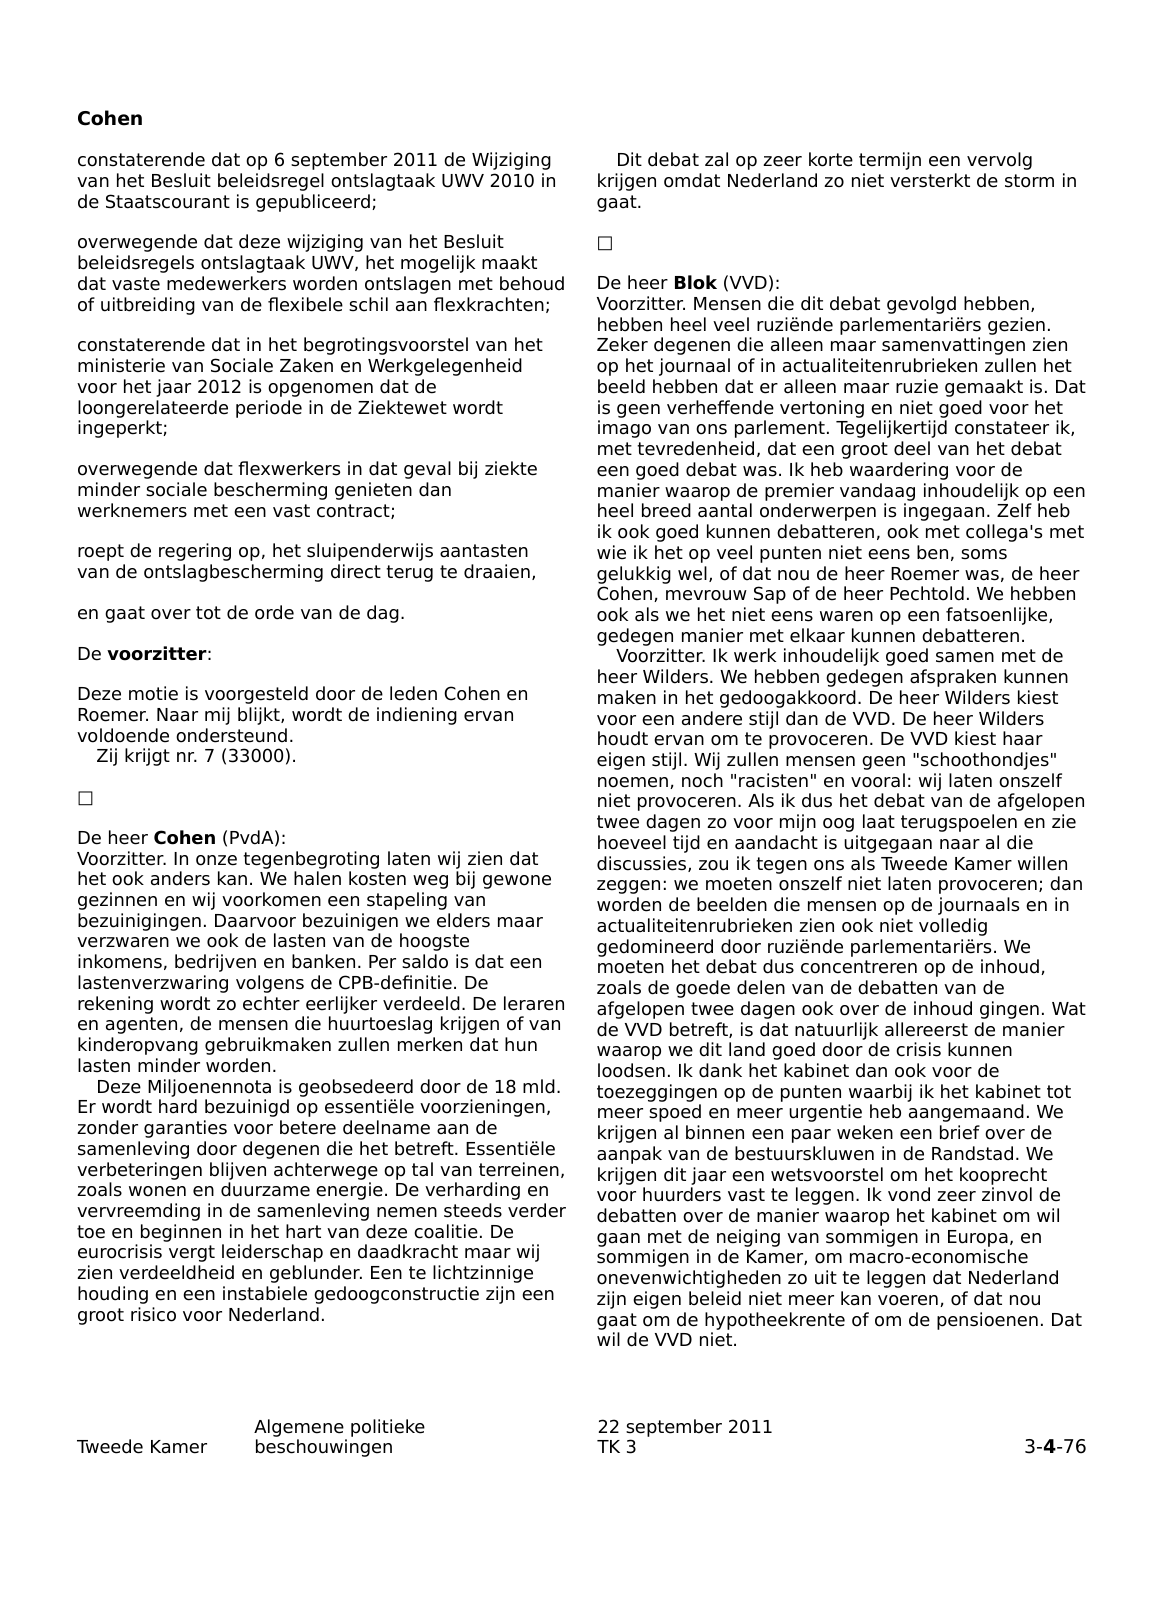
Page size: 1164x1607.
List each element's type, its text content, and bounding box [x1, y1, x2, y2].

text overwegende dat flexwerkers in dat geval bij ziekte minder sociale bescherming genieten dan werknemers met een vast contract; [77, 459, 567, 521]
text roept de regering op, het sluipenderwijs aantasten van de ontslagbescherming direct terug te draaien, [77, 541, 567, 583]
text en gaat over tot de orde van de dag. [77, 603, 567, 623]
text □ [77, 787, 567, 808]
text overwegende dat deze wijziging van het Besluit beleidsregels ontslagtaak UWV, het mogelijk maakt dat vaste medewerkers worden ontslagen met behoud of uitbreiding van de flexibele schil aan flexkrachten; [77, 232, 567, 315]
text Deze motie is voorgesteld door de leden Cohen en Roemer. Naar mij blijkt, wordt de indiening ervan voldoende ondersteund. [77, 684, 567, 746]
text De heer Blok (VVD): [596, 273, 1087, 294]
text □ [596, 232, 1087, 253]
text De voorzitter: [77, 643, 567, 664]
text constaterende dat op 6 september 2011 de Wijziging van het Besluit beleidsregel ontslagtaak UWV 2010 in de Staatscourant is gepubliceerd; [77, 150, 567, 212]
text constaterende dat in het begrotingsvoorstel van het ministerie van Sociale Zaken en Werkgelegenheid voor het jaar 2012 is opgenomen dat de loongerelateerde periode in de Ziektewet wordt ingeperkt; [77, 335, 567, 439]
text Zij krijgt nr. 7 (33000). [77, 746, 567, 767]
text Dit debat zal op zeer korte termijn een vervolg krijgen omdat Nederland zo niet versterkt de storm in gaat. [596, 150, 1087, 212]
text De heer Cohen (PvdA): [77, 828, 567, 848]
text Voorzitter. Ik werk inhoudelijk goed samen met de heer Wilders. We hebben gedegen afspraken kunnen maken in het gedoogakkoord. De heer Wilders kiest voor een andere stijl dan de VVD. De heer Wilders houdt ervan om te provoceren. De VVD kiest haar eigen stijl. Wij zullen mensen geen "schoothondjes" noemen, noch "racisten" en vooral: wij laten onszelf niet provoceren. Als ik dus het debat van de afgelopen twee dagen zo voor mijn oog laat terugspoelen en zie hoeveel tijd en aandacht is uitgegaan naar al die discussies, zou ik tegen ons als Tweede Kamer willen zeggen: we moeten onszelf niet laten provoceren; dan worden de beelden die mensen op de journaals en in actualiteitenrubrieken zien ook niet volledig gedomineerd door ruziënde parlementariërs. We moeten het debat dus concentreren op de inhoud, zoals de goede delen van de debatten van de afgelopen twee dagen ook over de inhoud gingen. Wat de VVD betreft, is dat natuurlijk allereerst de manier waarop we dit land goed door de crisis kunnen loodsen. Ik dank het kabinet dan ook voor de toezeggingen op de punten waarbij ik het kabinet tot meer spoed en meer urgentie heb aangemaand. We krijgen al binnen een paar weken een brief over de aanpak van de bestuurskluwen in de Randstad. We krijgen dit jaar een wetsvoorstel om het kooprecht voor huurders vast te leggen. Ik vond zeer zinvol de debatten over de manier waarop het kabinet om wil gaan met de neiging van sommigen in Europa, en sommigen in de Kamer, om macro-economische onevenwichtigheden zo uit te leggen dat Nederland zijn eigen beleid niet meer kan voeren, of dat nou gaat om de hypotheekrente of om de pensioenen. Dat wil de VVD niet. [596, 646, 1087, 1351]
text Deze Miljoenennota is geobsedeerd door de 18 mld. Er wordt hard bezuinigd op essentiële voorzieningen, zonder garanties voor betere deelname aan de samenleving door degenen die het betreft. Essentiële verbeteringen blijven achterwege op tal van terreinen, zoals wonen en duurzame energie. De verharding en vervreemding in de samenleving nemen steeds verder toe en beginnen in het hart van deze coalitie. De eurocrisis vergt leiderschap en daadkracht maar wij zien verdeeldheid en geblunder. Een te lichtzinnige houding en een instabiele gedoogconstructie zijn een groot risico voor Nederland. [77, 1076, 567, 1325]
text Voorzitter. In onze tegenbegroting laten wij zien dat het ook anders kan. We halen kosten weg bij gewone gezinnen en wij voorkomen een stapeling van bezuinigingen. Daarvoor bezuinigen we elders maar verzwaren we ook de lasten van de hoogste inkomens, bedrijven en banken. Per saldo is dat een lastenverzwaring volgens de CPB-definitie. De rekening wordt zo echter eerlijker verdeeld. De leraren en agenten, de mensen die huurtoeslag krijgen of van kinderopvang gebruikmaken zullen merken dat hun lasten minder worden. [77, 848, 567, 1076]
text Voorzitter. Mensen die dit debat gevolgd hebben, hebben heel veel ruziënde parlementariërs gezien. Zeker degenen die alleen maar samenvattingen zien op het journaal of in actualiteitenrubrieken zullen het beeld hebben dat er alleen maar ruzie gemaakt is. Dat is geen verheffende vertoning en niet goed voor het imago van ons parlement. Tegelijkertijd constateer ik, met tevredenheid, dat een groot deel van het debat een goed debat was. Ik heb waardering voor de manier waarop de premier vandaag inhoudelijk op een heel breed aantal onderwerpen is ingegaan. Zelf heb ik ook goed kunnen debatteren, ook met collega's met wie ik het op veel punten niet eens ben, soms gelukkig wel, of dat nou de heer Roemer was, de heer Cohen, mevrouw Sap of de heer Pechtold. We hebben ook als we het niet eens waren op een fatsoenlijke, gedegen manier met elkaar kunnen debatteren. [596, 294, 1087, 646]
